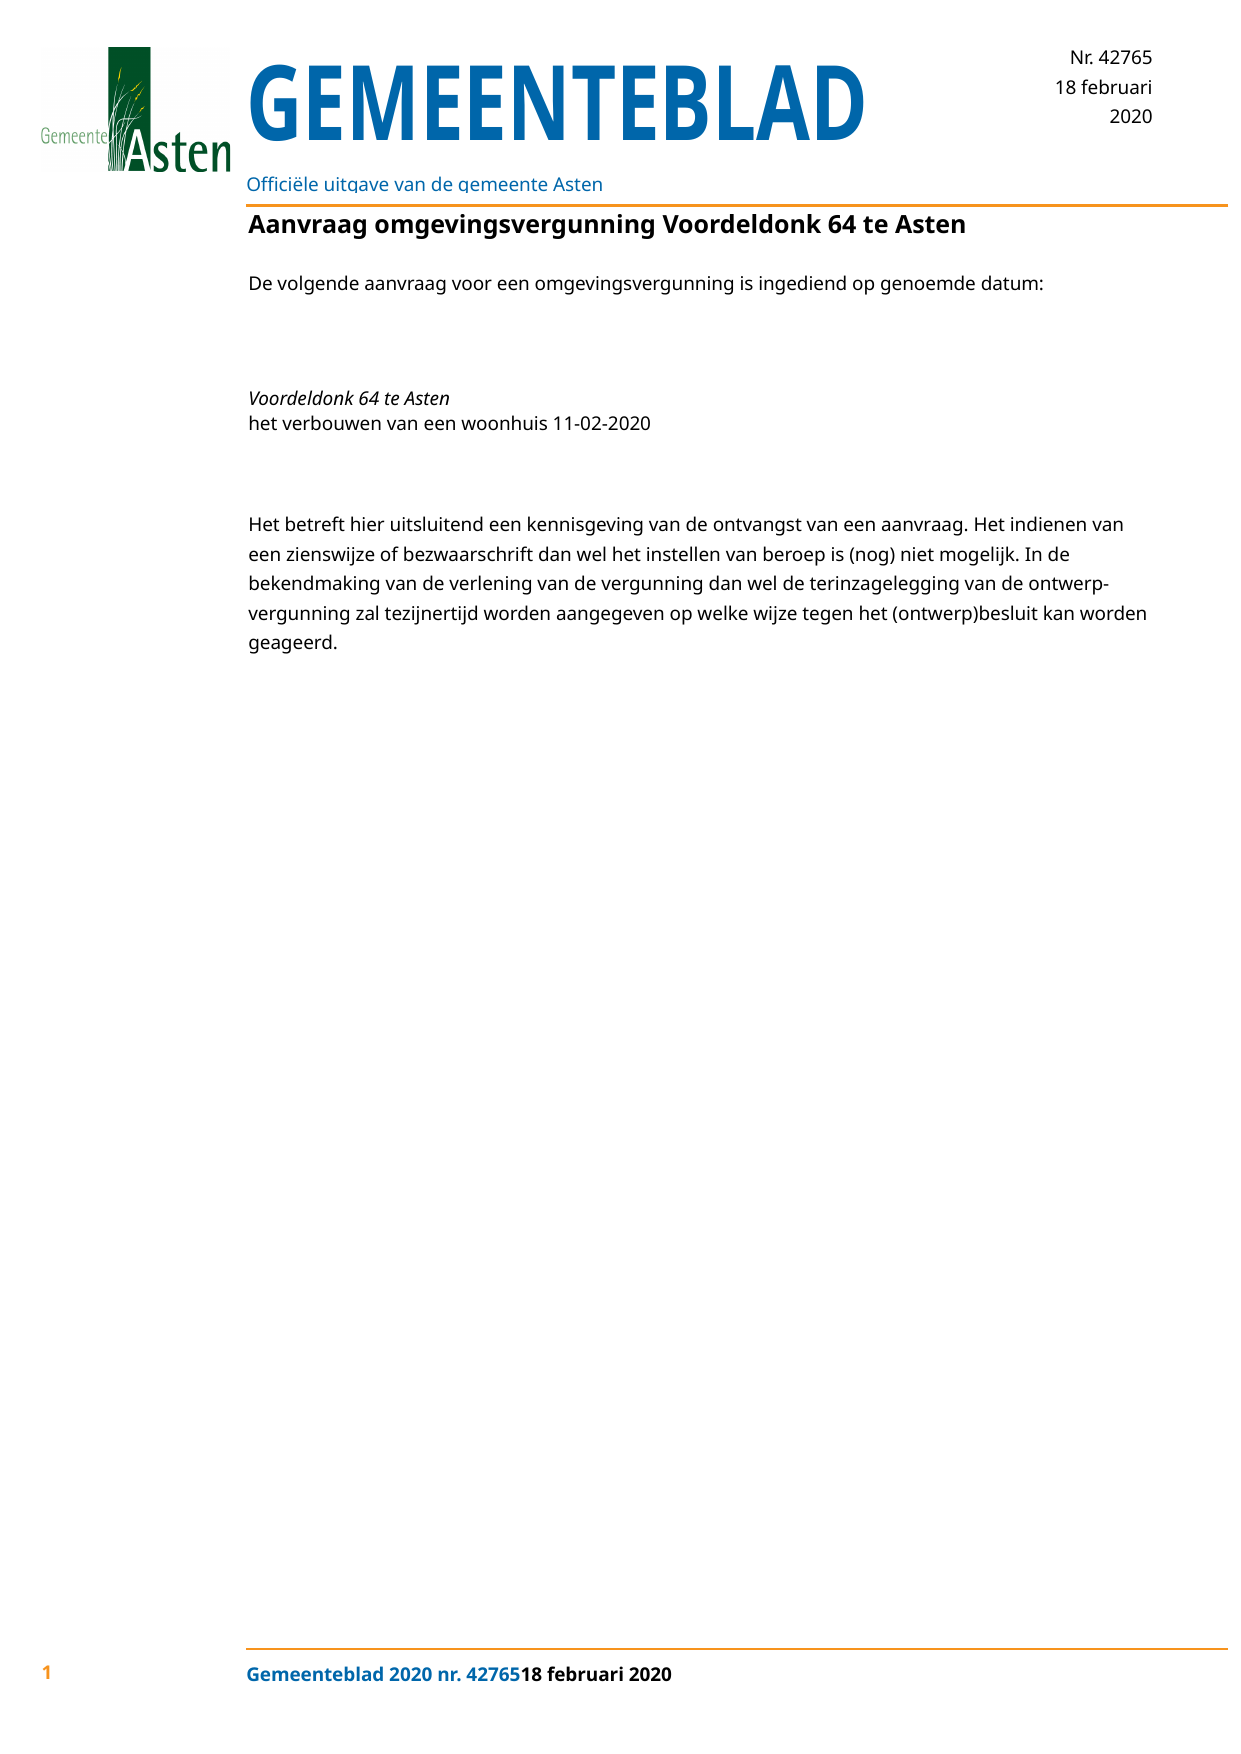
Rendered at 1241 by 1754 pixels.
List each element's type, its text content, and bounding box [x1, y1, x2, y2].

text De volgende aanvraag voor een omgevingsvergunning is ingediend op genoemde datum: [248, 270, 1152, 296]
text het verbouwen van een woonhuis 11-02-2020 [248, 410, 1152, 436]
text Het betreft hier uitsluitend een kennisgeving van de ontvangst van een aanvraag. Het indienen van een zienswijze of bezwaarschrift dan wel het instellen van beroep is (nog) niet mogelijk. In de bekendmaking van de verlening van de vergunning dan wel de terinzagelegging van de ontwerp-vergunning zal tezijnertijd worden aangegeven op welke wijze tegen het (ontwerp)besluit kan worden geageerd. [248, 511, 1152, 655]
text Voordeldonk 64 te Asten [248, 385, 1152, 410]
text Aanvraag omgevingsvergunning Voordeldonk 64 te Asten [248, 207, 1152, 241]
picture [41, 47, 231, 172]
